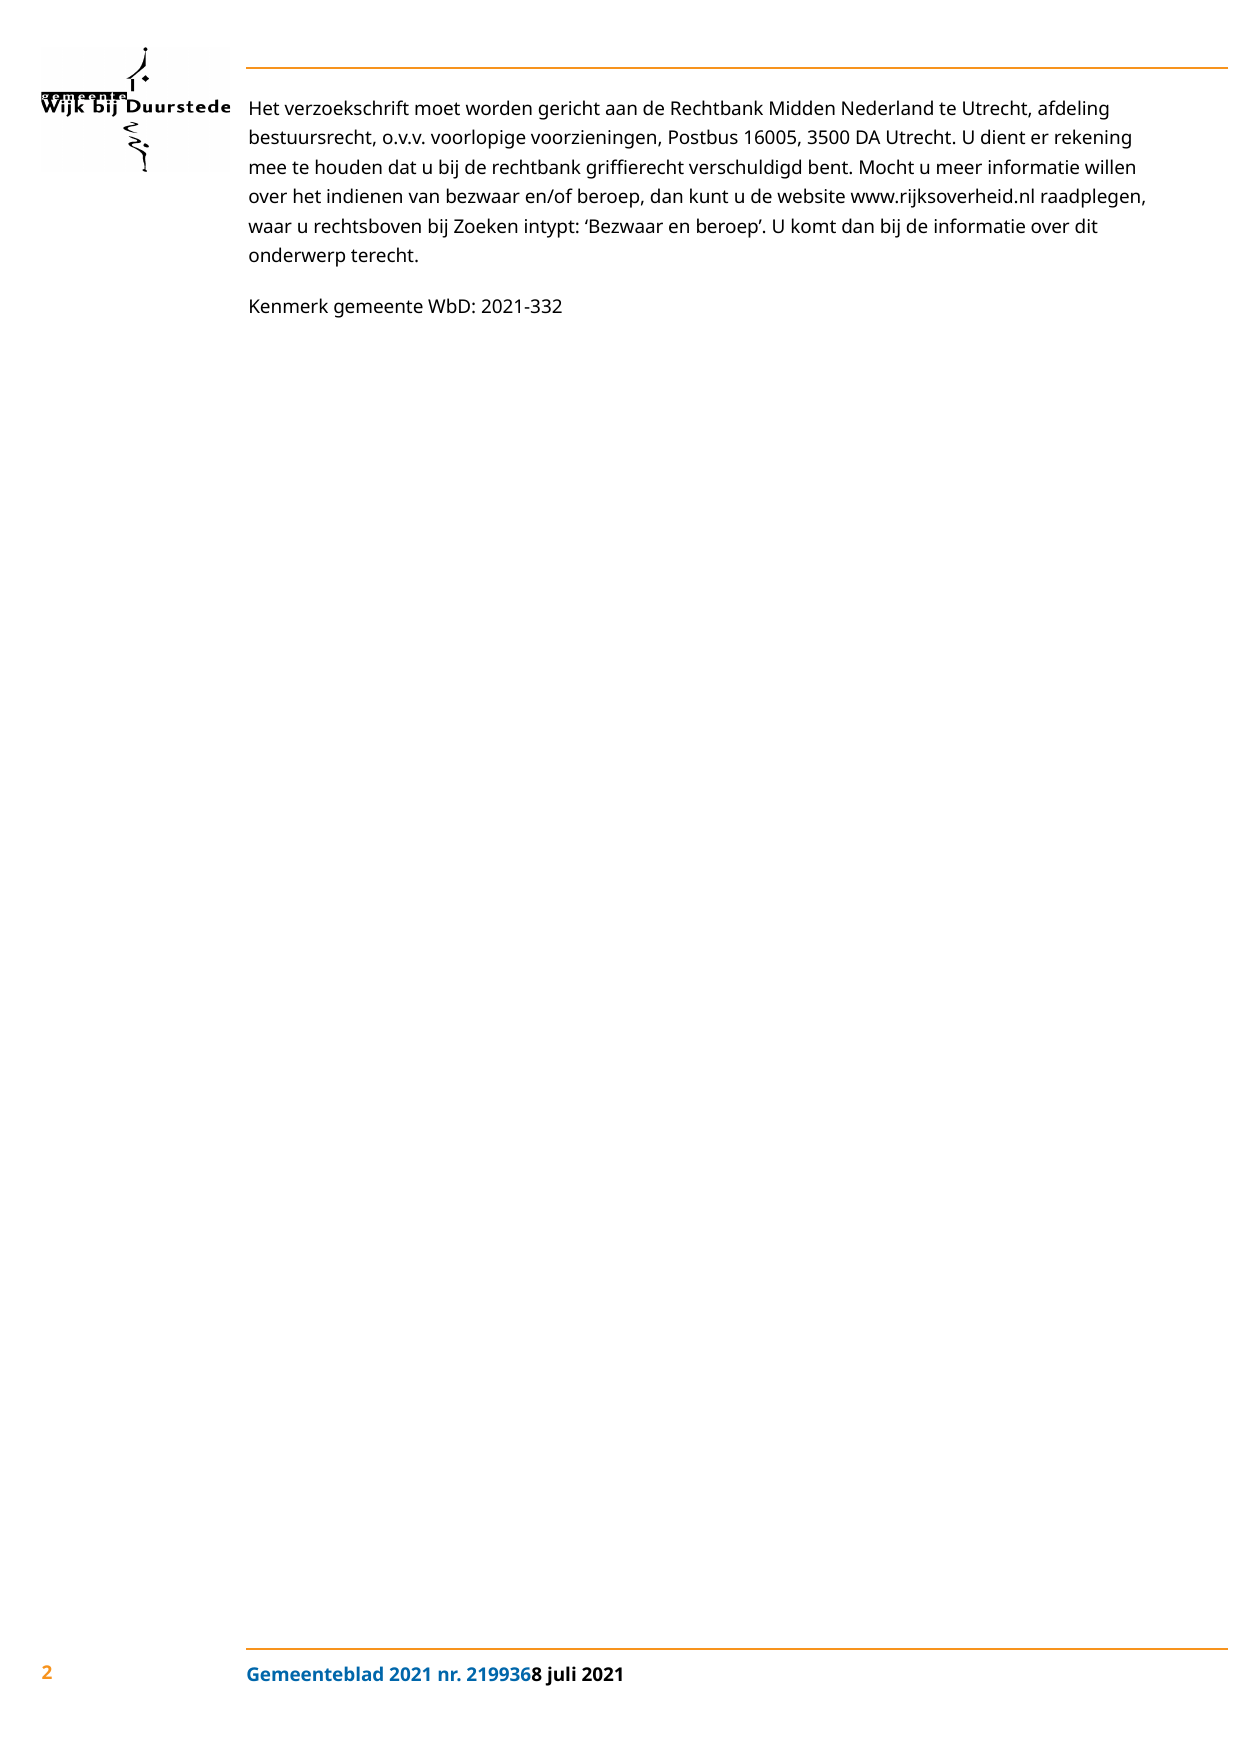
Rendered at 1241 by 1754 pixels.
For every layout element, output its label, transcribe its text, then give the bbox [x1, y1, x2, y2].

text Het verzoekschrift moet worden gericht aan de Rechtbank Midden Nederland te Utrecht, afdeling bestuursrecht, o.v.v. voorlopige voorzieningen, Postbus 16005, 3500 DA Utrecht. U dient er rekening mee te houden dat u bij de rechtbank griffierecht verschuldigd bent. Mocht u meer informatie willen over het indienen van bezwaar en/of beroep, dan kunt u de website www.rijksoverheid.nl raadplegen, waar u rechtsboven bij Zoeken intypt: ‘Bezwaar en beroep’. U komt dan bij de informatie over dit onderwerp terecht. [248, 95, 1152, 268]
text Kenmerk gemeente WbD: 2021-332 [248, 293, 1152, 319]
picture [41, 47, 231, 172]
